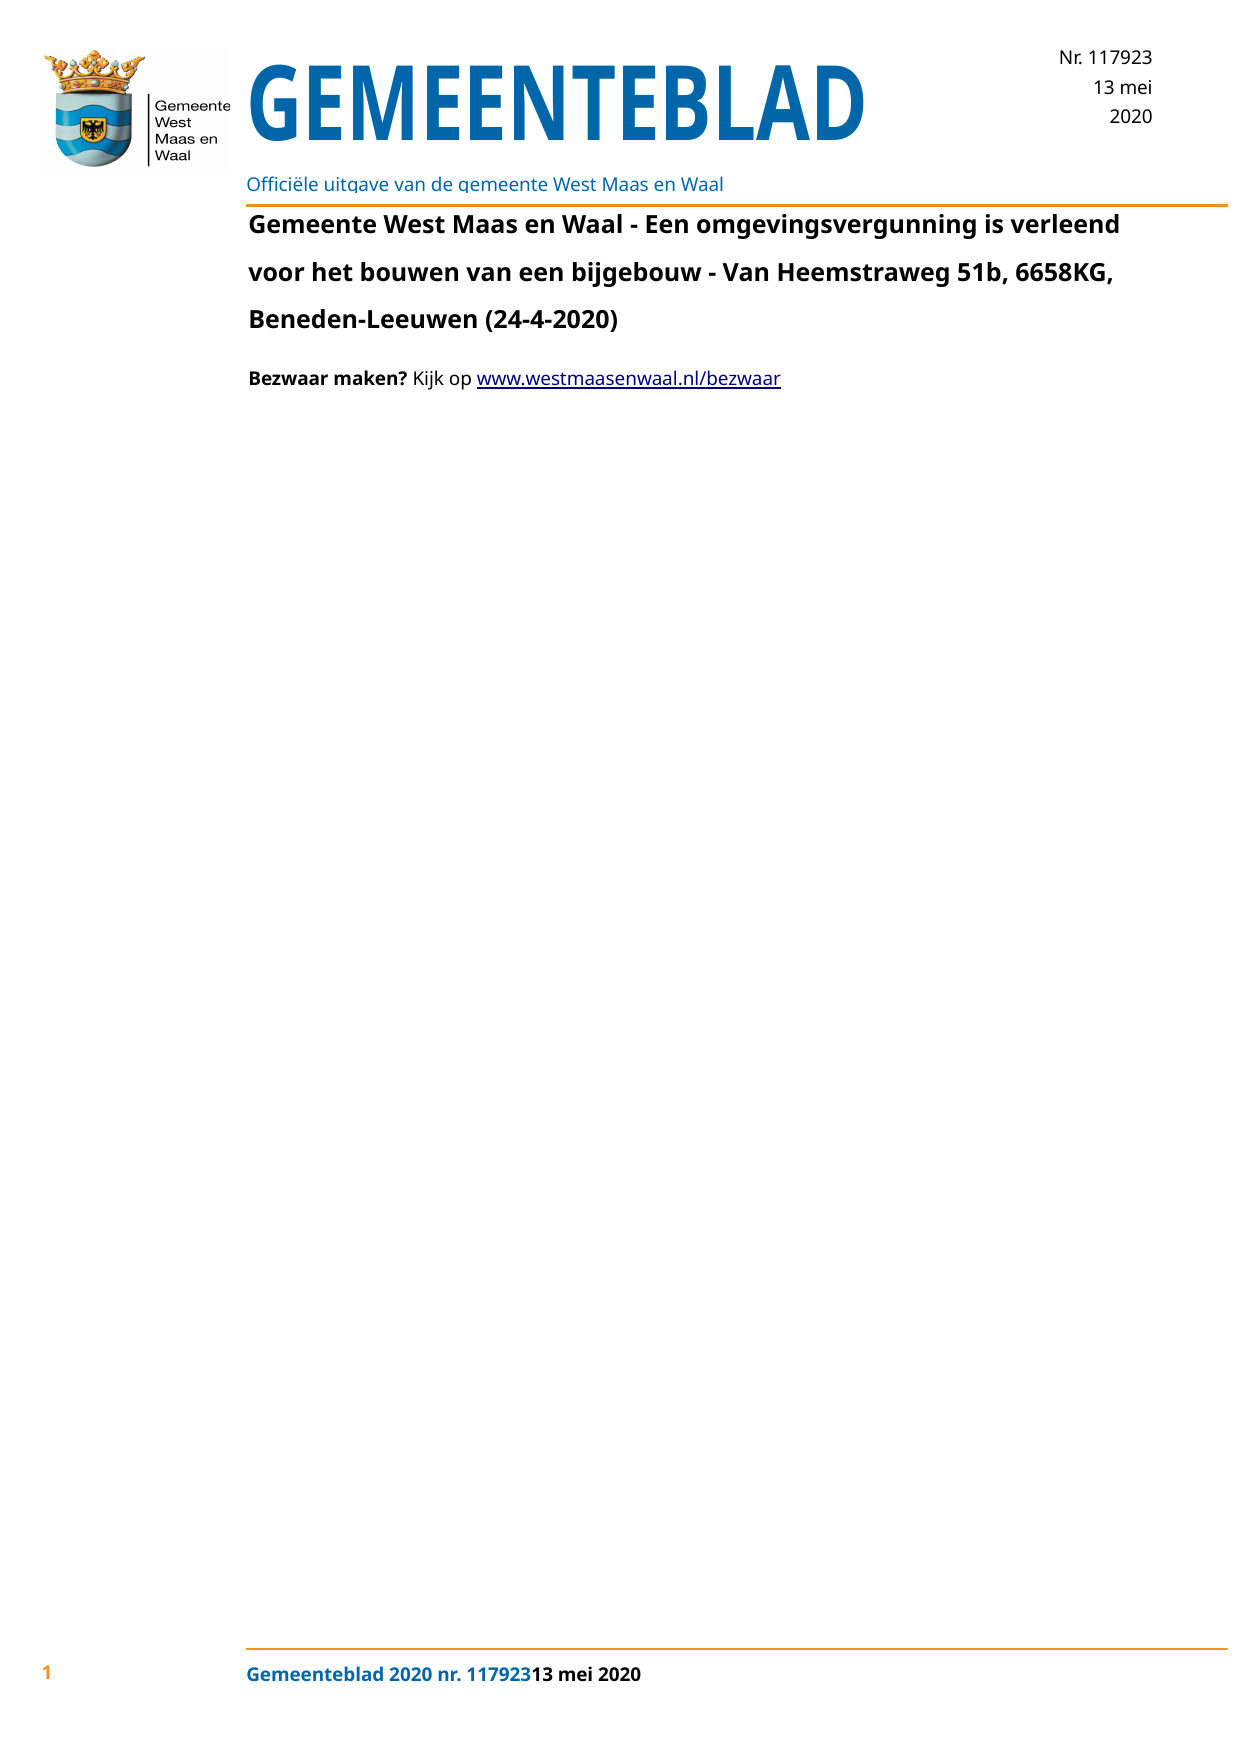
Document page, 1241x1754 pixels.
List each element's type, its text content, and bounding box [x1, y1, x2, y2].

text Bezwaar maken? Kijk op www.westmaasenwaal.nl/bezwaar [248, 366, 1152, 391]
text Gemeente West Maas en Waal - Een omgevingsvergunning is verleend voor het bouwen van een bijgebouw - Van Heemstraweg 51b, 6658KG, Beneden-Leeuwen (24-4-2020) [248, 207, 1152, 336]
picture [41, 47, 231, 172]
